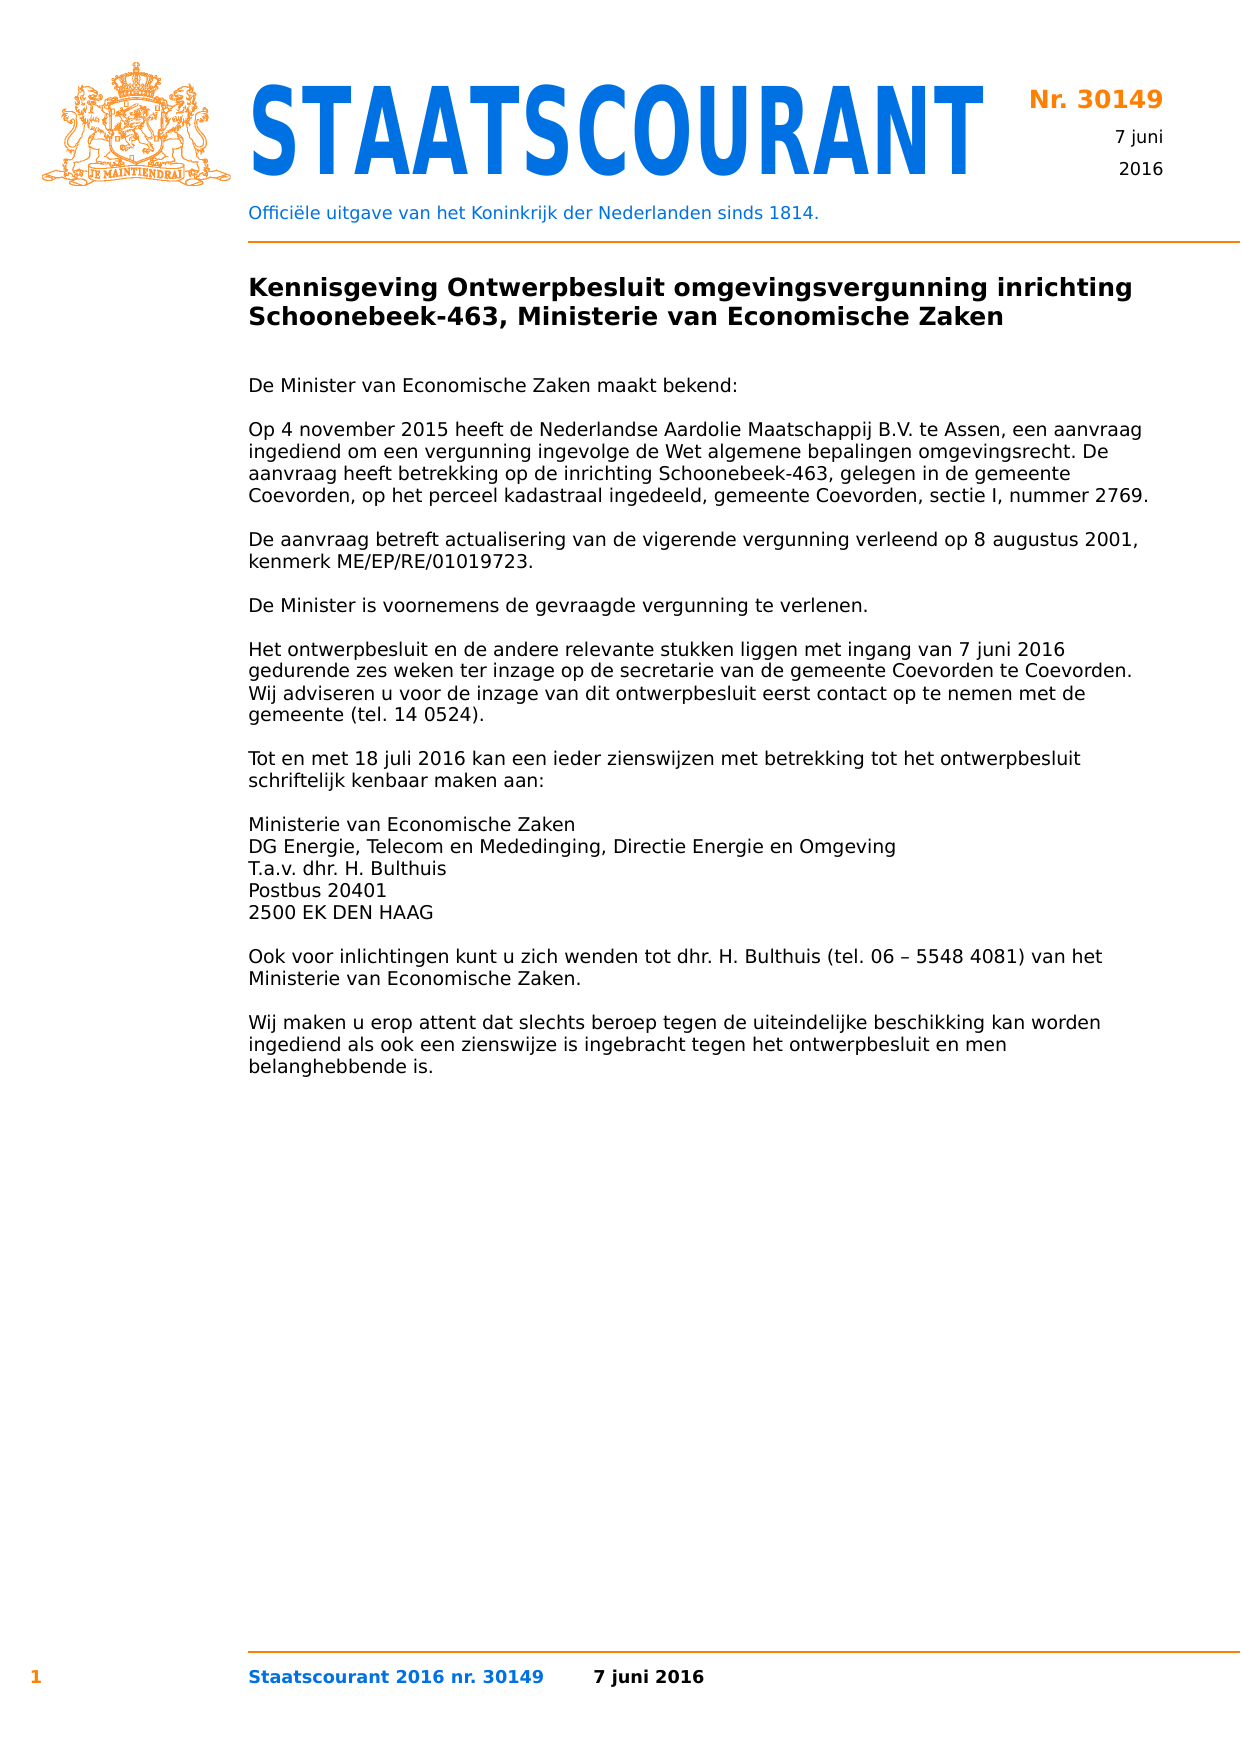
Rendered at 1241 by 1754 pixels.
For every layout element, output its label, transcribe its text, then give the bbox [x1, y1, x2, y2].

subtitle Kennisgeving Ontwerpbesluit omgevingsvergunning inrichting Schoonebeek-463, Ministerie van Economische Zaken [248, 273, 1163, 331]
text T.a.v. dhr. H. Bulthuis [248, 858, 1163, 880]
text Ook voor inlichtingen kunt u zich wenden tot dhr. H. Bulthuis (tel. 06 – 5548 4081) van het Ministerie van Economische Zaken. [248, 946, 1163, 990]
table_header STAATSCOURANT [248, 62, 998, 203]
table_header [25, 62, 248, 241]
text Tot en met 18 juli 2016 kan een ieder zienswijzen met betrekking tot het ontwerpbesluit schriftelijk kenbaar maken aan: [248, 748, 1163, 792]
text De Minister is voornemens de gevraagde vergunning te verlenen. [248, 594, 1163, 617]
picture [41, 62, 231, 186]
text Ministerie van Economische Zaken [248, 814, 1163, 836]
text 2500 EK DEN HAAG [248, 902, 1163, 924]
text Wij maken u erop attent dat slechts beroep tegen de uiteindelijke beschikking kan worden ingediend als ook een zienswijze is ingebracht tegen het ontwerpbesluit en men belanghebbende is. [248, 1012, 1163, 1078]
text Op 4 november 2015 heeft de Nederlandse Aardolie Maatschappij B.V. te Assen, een aanvraag ingediend om een vergunning ingevolge de Wet algemene bepalingen omgevingsrecht. De aanvraag heeft betrekking op de inrichting Schoonebeek-463, gelegen in de gemeente Coevorden, op het perceel kadastraal ingedeeld, gemeente Coevorden, sectie I, nummer 2769. [248, 419, 1163, 507]
text Postbus 20401 [248, 880, 1163, 902]
table_header Nr. 30149 [998, 62, 1240, 121]
text Het ontwerpbesluit en de andere relevante stukken liggen met ingang van 7 juni 2016 gedurende zes weken ter inzage op de secretarie van de gemeente Coevorden te Coevorden. Wij adviseren u voor de inzage van dit ontwerpbesluit eerst contact op te nemen met de gemeente (tel. 14 0524). [248, 638, 1163, 726]
table_cell Officiële uitgave van het Koninkrijk der Nederlanden sinds 1814. [248, 203, 1240, 241]
text De aanvraag betreft actualisering van de vigerende vergunning verleend op 8 augustus 2001, kenmerk ME/EP/RE/01019723. [248, 529, 1163, 573]
table_cell 2016 [998, 153, 1240, 203]
text DG Energie, Telecom en Mededinging, Directie Energie en Omgeving [248, 836, 1163, 858]
text De Minister van Economische Zaken maakt bekend: [248, 375, 1163, 397]
table_cell 7 juni [998, 121, 1240, 153]
